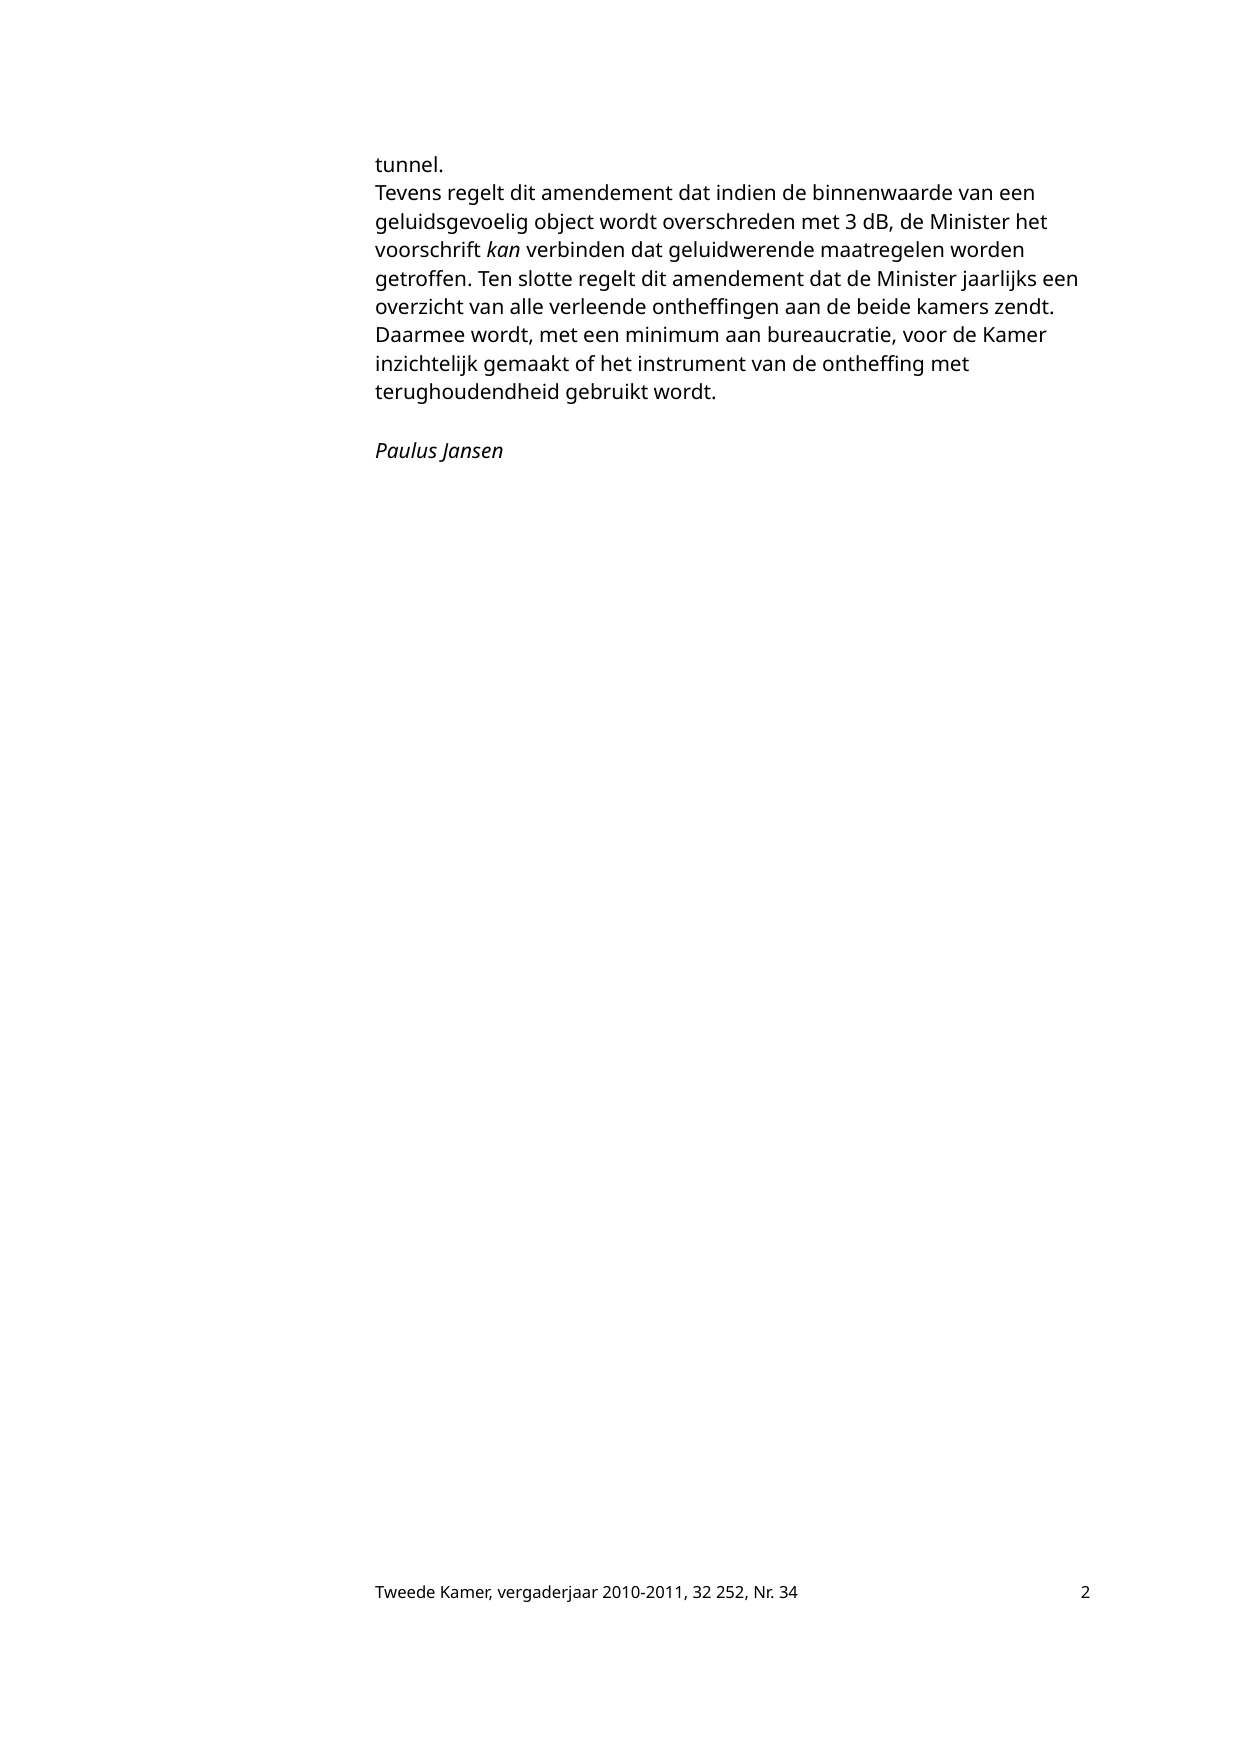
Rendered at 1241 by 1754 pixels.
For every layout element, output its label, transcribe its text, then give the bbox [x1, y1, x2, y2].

text Tevens regelt dit amendement dat indien de binnenwaarde van een geluidsgevoelig object wordt overschreden met 3 dB, de Minister het voorschrift kan verbinden dat geluidwerende maatregelen worden getroffen. Ten slotte regelt dit amendement dat de Minister jaarlijks een overzicht van alle verleende ontheffingen aan de beide kamers zendt. Daarmee wordt, met een minimum aan bureaucratie, voor de Kamer inzichtelijk gemaakt of het instrument van de ontheffing met terughoudendheid gebruikt wordt. [375, 178, 1090, 406]
text Paulus Jansen [375, 436, 1090, 464]
text tunnel. [375, 150, 1090, 178]
